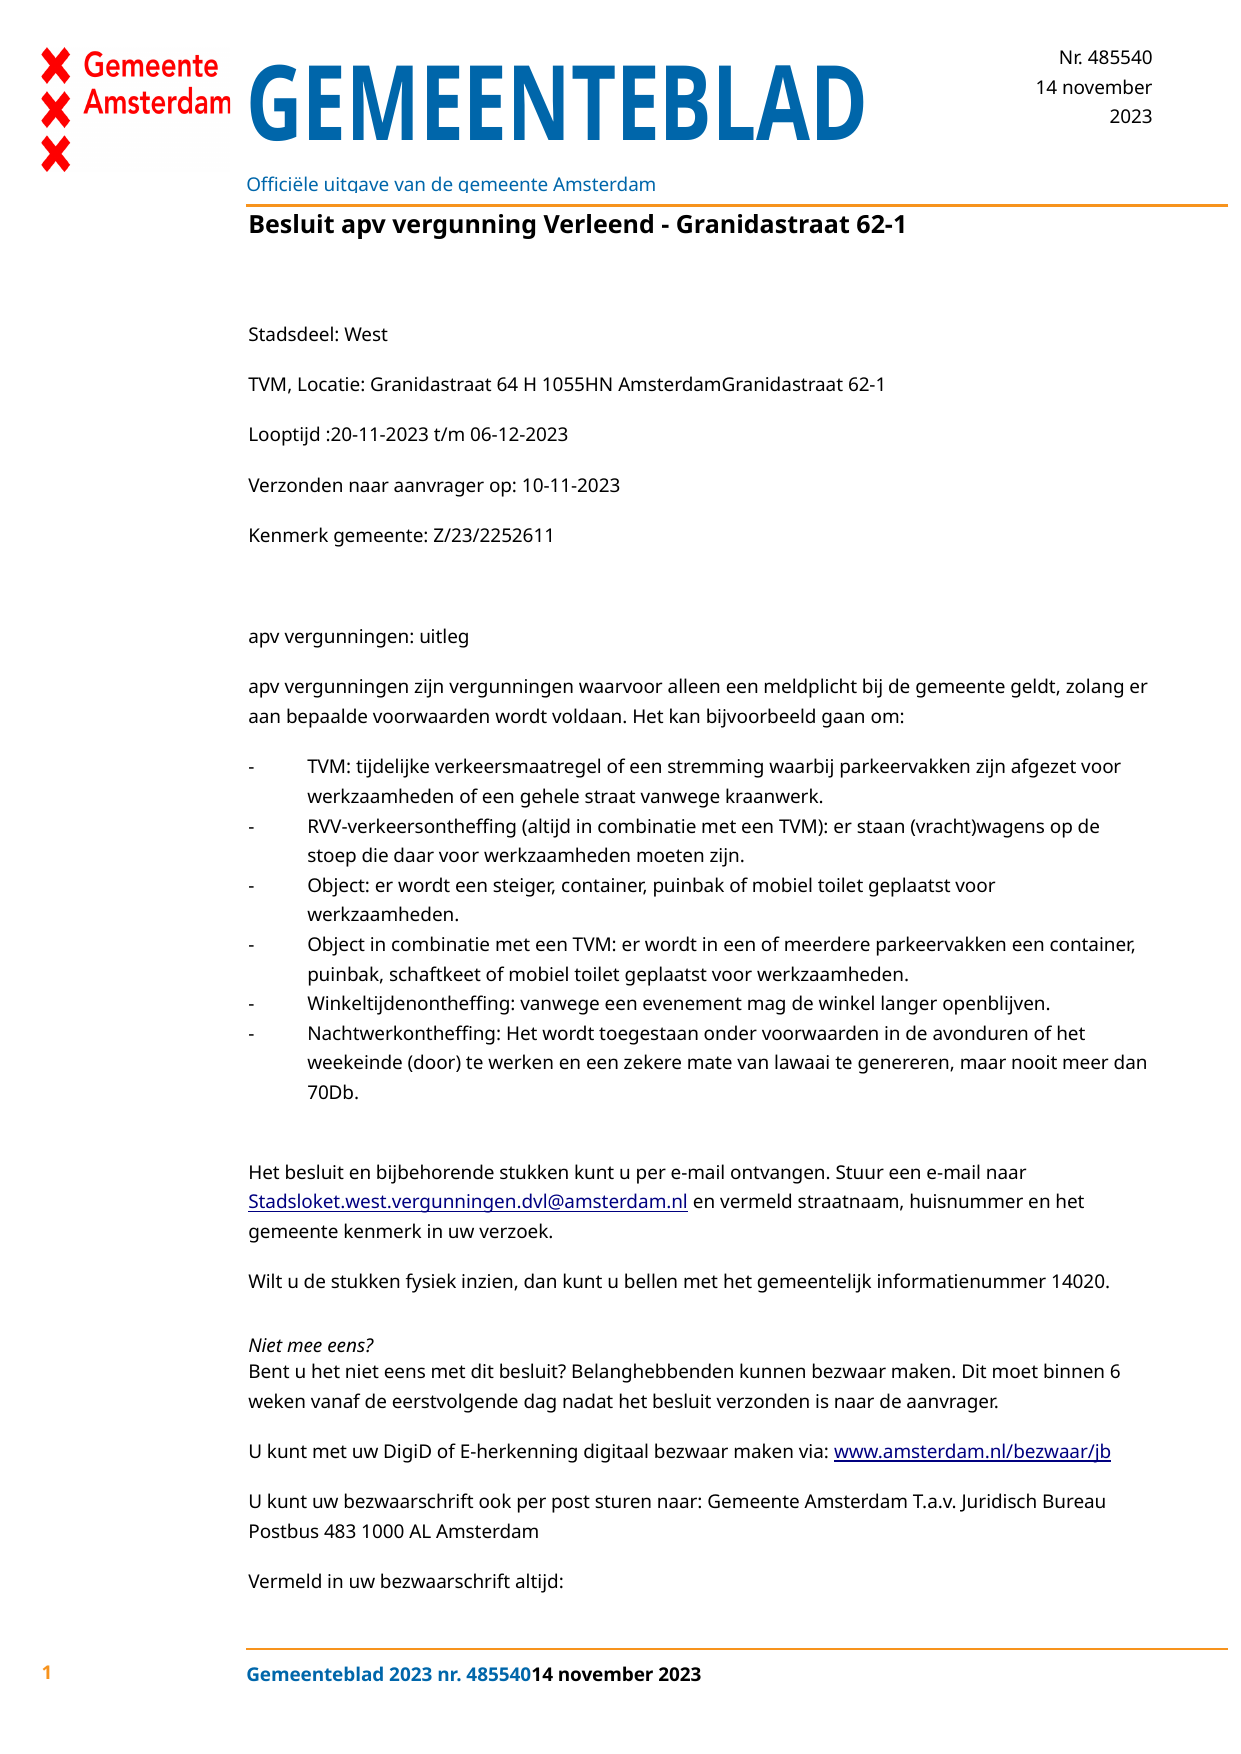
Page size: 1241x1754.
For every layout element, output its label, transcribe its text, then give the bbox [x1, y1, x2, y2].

text Stadsdeel: West [248, 321, 1152, 346]
picture [41, 47, 231, 172]
text Niet mee eens? [248, 1333, 1152, 1358]
text U kunt uw bezwaarschrift ook per post sturen naar: Gemeente Amsterdam T.a.v. Juridisch Bureau Postbus 483 1000 AL Amsterdam [248, 1489, 1152, 1544]
list Winkeltijdenontheffing: vanwege een evenement mag de winkel langer openblijven. [248, 990, 1152, 1016]
list Object: er wordt een steiger, container, puinbak of mobiel toilet geplaatst voor werkzaamheden. [248, 872, 1152, 927]
text Kenmerk gemeente: Z/23/2252611 [248, 522, 1152, 548]
text U kunt met uw DigiD of E-herkenning digitaal bezwaar maken via: www.amsterdam.nl/bezwaar/jb [248, 1438, 1152, 1464]
text Besluit apv vergunning Verleend - Granidastraat 62-1 [248, 207, 1152, 241]
list RVV-verkeersontheffing (altijd in combinatie met een TVM): er staan (vracht)wagens op de stoep die daar voor werkzaamheden moeten zijn. [248, 813, 1152, 868]
list TVM: tijdelijke verkeersmaatregel of een stremming waarbij parkeervakken zijn afgezet voor werkzaamheden of een gehele straat vanwege kraanwerk. [248, 754, 1152, 809]
text Het besluit en bijbehorende stukken kunt u per e-mail ontvangen. Stuur een e-mail naar Stadsloket.west.vergunningen.dvl@amsterdam.nl en vermeld straatnaam, huisnummer en het gemeente kenmerk in uw verzoek. [248, 1159, 1152, 1244]
text Wilt u de stukken fysiek inzien, dan kunt u bellen met het gemeentelijk informatienummer 14020. [248, 1269, 1152, 1294]
text Verzonden naar aanvrager op: 10-11-2023 [248, 472, 1152, 498]
list Nachtwerkontheffing: Het wordt toegestaan onder voorwaarden in de avonduren of het weekeinde (door) te werken en een zekere mate van lawaai te genereren, maar nooit meer dan 70Db. [248, 1020, 1152, 1105]
text Bent u het niet eens met dit besluit? Belanghebbenden kunnen bezwaar maken. Dit moet binnen 6 weken vanaf de eerstvolgende dag nadat het besluit verzonden is naar de aanvrager. [248, 1358, 1152, 1414]
text apv vergunningen: uitleg [248, 623, 1152, 649]
text apv vergunningen zijn vergunningen waarvoor alleen een meldplicht bij de gemeente geldt, zolang er aan bepaalde voorwaarden wordt voldaan. Het kan bijvoorbeeld gaan om: [248, 674, 1152, 729]
text TVM, Locatie: Granidastraat 64 H 1055HN AmsterdamGranidastraat 62-1 [248, 371, 1152, 397]
list Object in combinatie met een TVM: er wordt in een of meerdere parkeervakken een container, puinbak, schaftkeet of mobiel toilet geplaatst voor werkzaamheden. [248, 931, 1152, 986]
text Vermeld in uw bezwaarschrift altijd: [248, 1569, 1152, 1594]
text Looptijd :20-11-2023 t/m 06-12-2023 [248, 422, 1152, 447]
